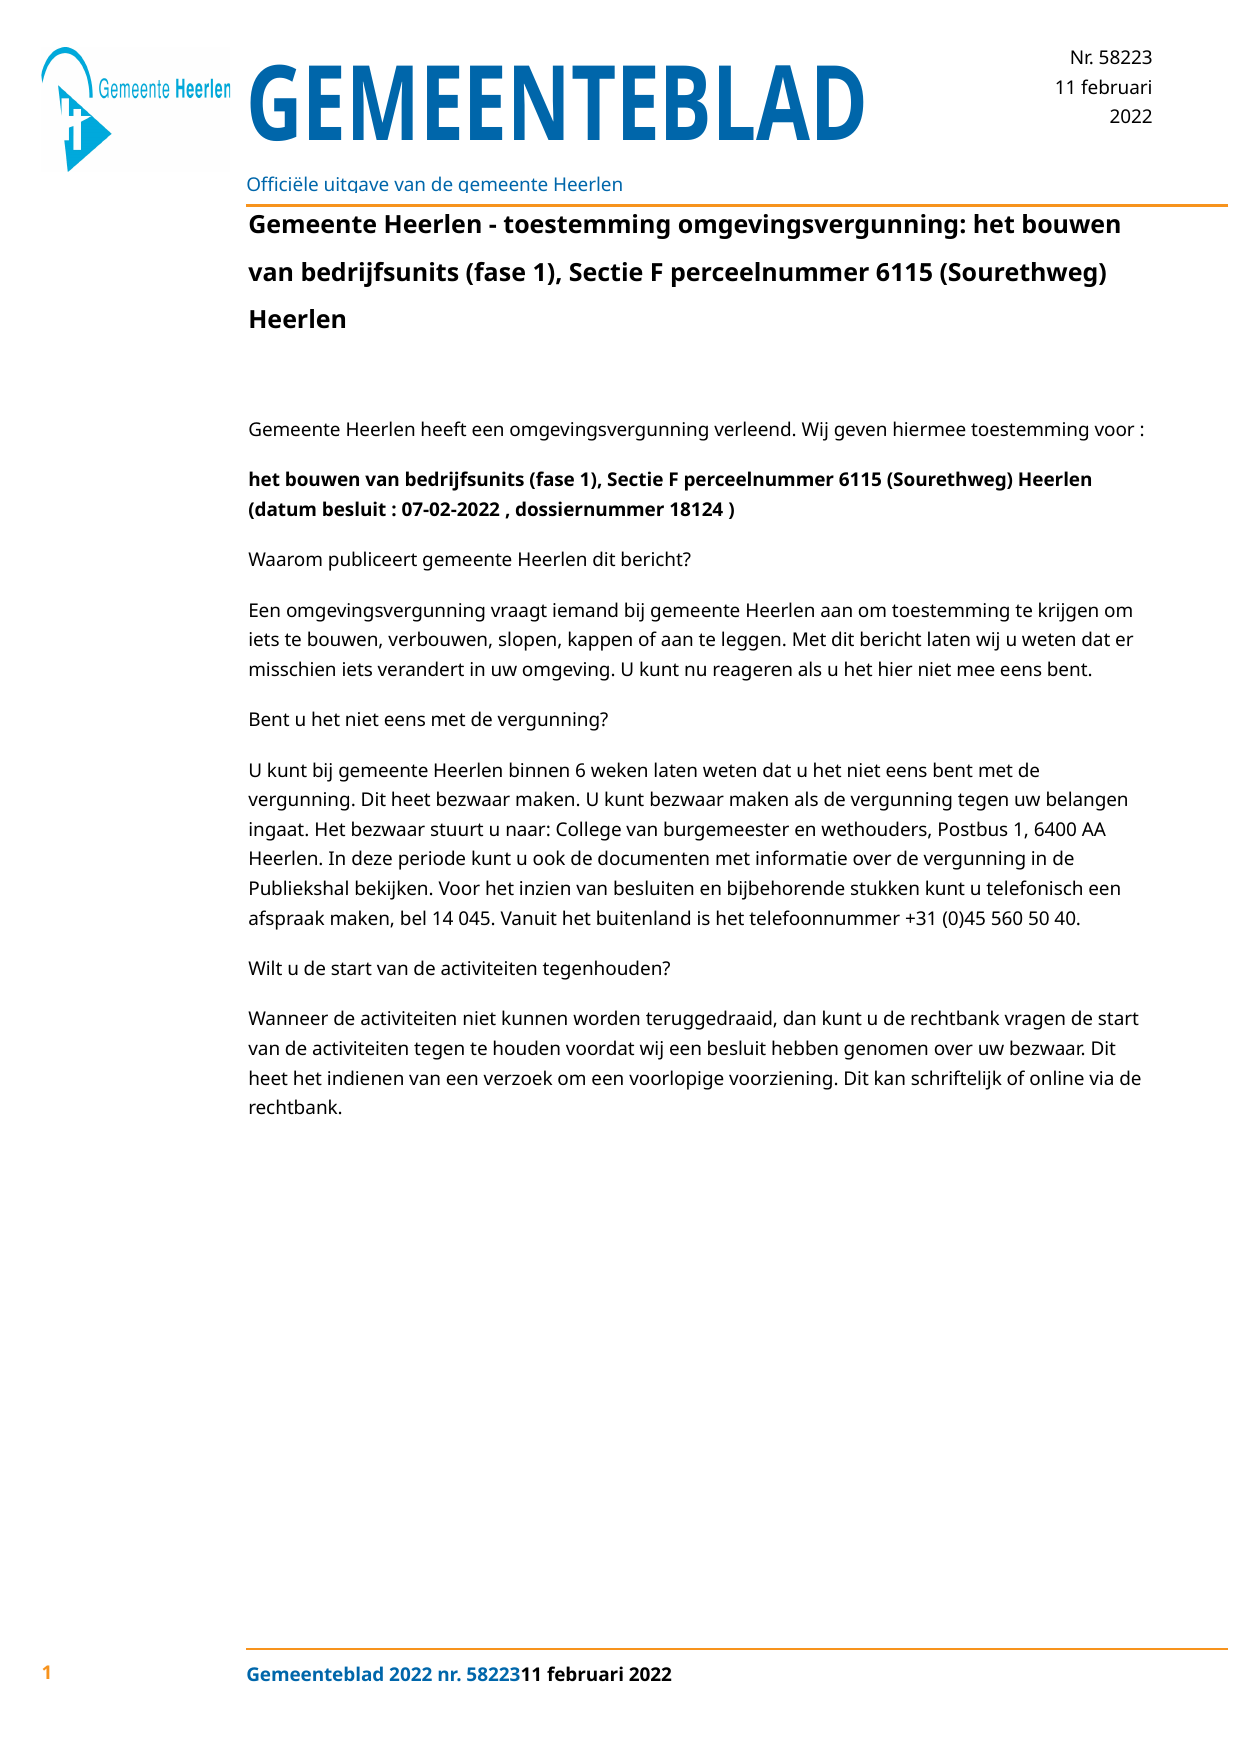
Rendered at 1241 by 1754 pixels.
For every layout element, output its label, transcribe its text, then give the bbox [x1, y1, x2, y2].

text Wilt u de start van de activiteiten tegenhouden? [248, 955, 1152, 981]
text Gemeente Heerlen heeft een omgevingsvergunning verleend. Wij geven hiermee toestemming voor : [248, 416, 1152, 442]
text het bouwen van bedrijfsunits (fase 1), Sectie F perceelnummer 6115 (Sourethweg) Heerlen (datum besluit : 07-02-2022 , dossiernummer 18124 ) [248, 466, 1152, 522]
text Gemeente Heerlen - toestemming omgevingsvergunning: het bouwen van bedrijfsunits (fase 1), Sectie F perceelnummer 6115 (Sourethweg) Heerlen [248, 207, 1152, 336]
text Een omgevingsvergunning vraagt iemand bij gemeente Heerlen aan om toestemming te krijgen om iets te bouwen, verbouwen, slopen, kappen of aan te leggen. Met dit bericht laten wij u weten dat er misschien iets verandert in uw omgeving. U kunt nu reageren als u het hier niet mee eens bent. [248, 597, 1152, 682]
text Bent u het niet eens met de vergunning? [248, 706, 1152, 732]
text U kunt bij gemeente Heerlen binnen 6 weken laten weten dat u het niet eens bent met de vergunning. Dit heet bezwaar maken. U kunt bezwaar maken als de vergunning tegen uw belangen ingaat. Het bezwaar stuurt u naar: College van burgemeester en wethouders, Postbus 1, 6400 AA Heerlen. In deze periode kunt u ook de documenten met informatie over de vergunning in de Publiekshal bekijken. Voor het inzien van besluiten en bijbehorende stukken kunt u telefonisch een afspraak maken, bel 14 045. Vanuit het buitenland is het telefoonnummer +31 (0)45 560 50 40. [248, 757, 1152, 930]
text Wanneer de activiteiten niet kunnen worden teruggedraaid, dan kunt u de rechtbank vragen de start van de activiteiten tegen te houden voordat wij een besluit hebben genomen over uw bezwaar. Dit heet het indienen van een verzoek om een voorlopige voorziening. Dit kan schriftelijk of online via de rechtbank. [248, 1006, 1152, 1120]
text Waarom publiceert gemeente Heerlen dit bericht? [248, 546, 1152, 572]
picture [41, 47, 231, 172]
picture [41, 47, 59, 70]
